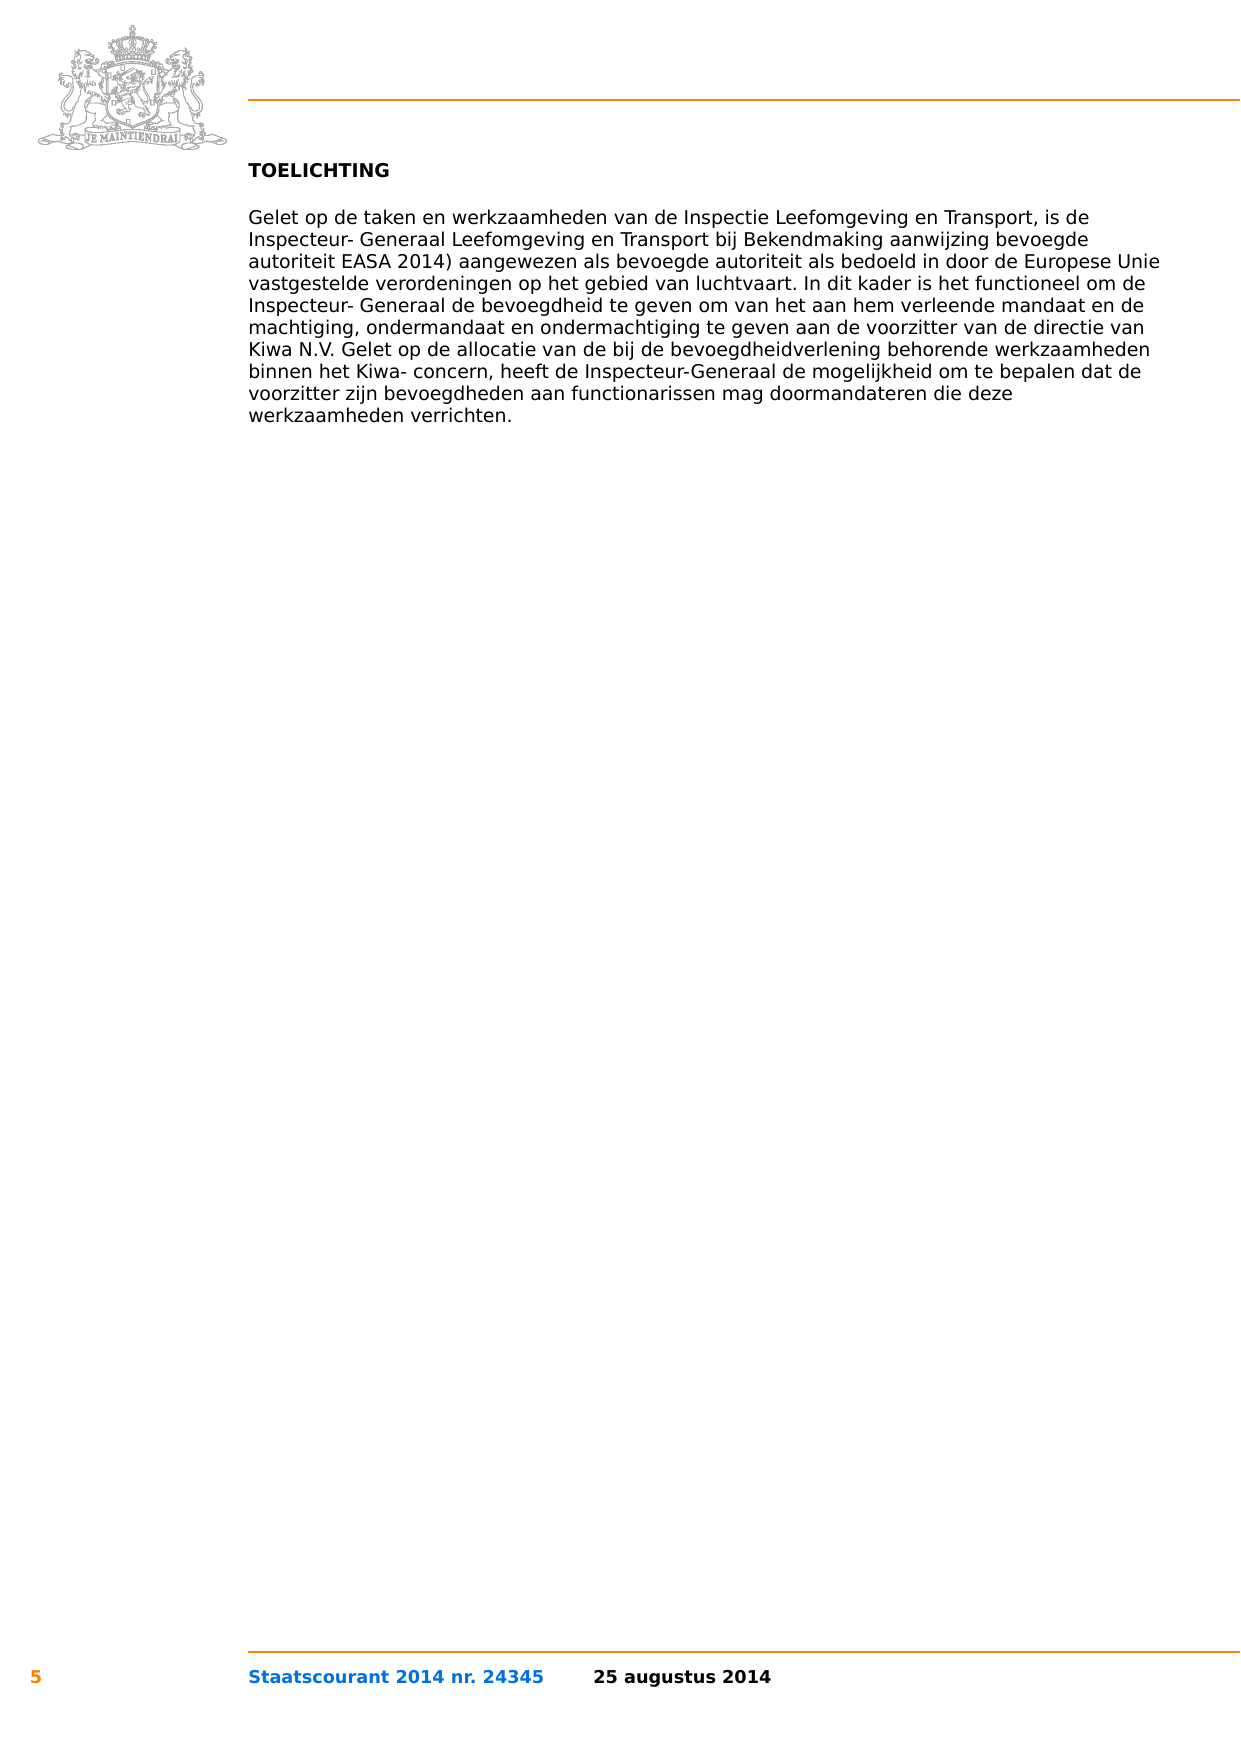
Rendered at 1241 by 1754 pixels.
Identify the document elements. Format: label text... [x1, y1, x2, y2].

subtitle TOELICHTING [248, 160, 1163, 182]
text Gelet op de taken en werkzaamheden van de Inspectie Leefomgeving en Transport, is de Inspecteur- Generaal Leefomgeving en Transport bij Bekendmaking aanwijzing bevoegde autoriteit EASA 2014) aangewezen als bevoegde autoriteit als bedoeld in door de Europese Unie vastgestelde verordeningen op het gebied van luchtvaart. In dit kader is het functioneel om de Inspecteur- Generaal de bevoegdheid te geven om van het aan hem verleende mandaat en de machtiging, ondermandaat en ondermachtiging te geven aan de voorzitter van de directie van Kiwa N.V. Gelet op de allocatie van de bij de bevoegdheidverlening behorende werkzaamheden binnen het Kiwa- concern, heeft de Inspecteur-Generaal de mogelijkheid om te bepalen dat de voorzitter zijn bevoegdheden aan functionarissen mag doormandateren die deze werkzaamheden verrichten. [248, 207, 1163, 427]
picture [38, 25, 227, 150]
